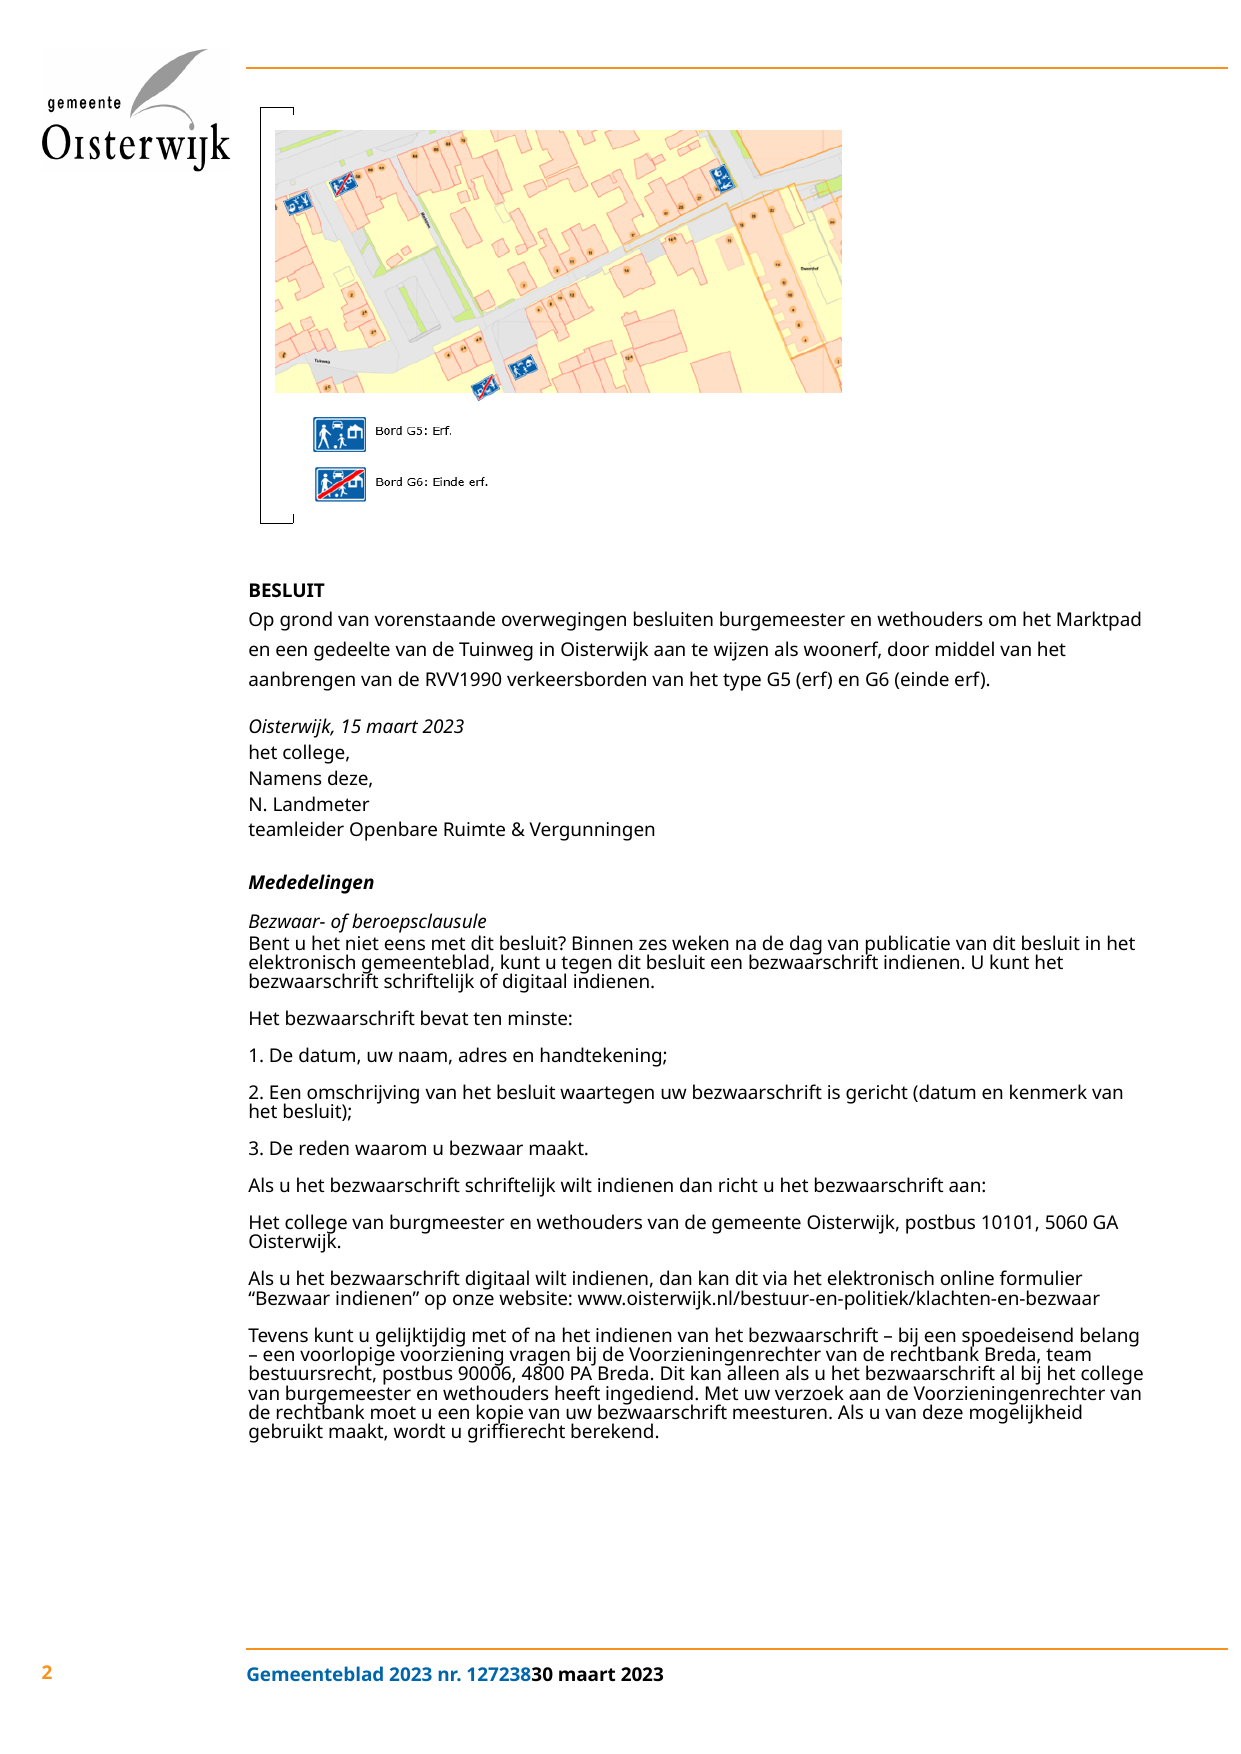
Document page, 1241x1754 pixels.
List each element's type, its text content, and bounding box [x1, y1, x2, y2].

picture [268, 115, 860, 514]
text 1. De datum, uw naam, adres en handtekening; [248, 1047, 1152, 1066]
text Namens deze, [248, 765, 1152, 791]
text Oisterwijk, 15 maart 2023 [248, 714, 1152, 739]
text Bent u het niet eens met dit besluit? Binnen zes weken na de dag van publicatie van dit besluit in het elektronisch gemeenteblad, kunt u tegen dit besluit een bezwaarschrift indienen. U kunt het bezwaarschrift schriftelijk of digitaal indienen. [248, 934, 1152, 992]
text Tevens kunt u gelijktijdig met of na het indienen van het bezwaarschrift – bij een spoedeisend belang – een voorlopige voorziening vragen bij de Voorzieningenrechter van de rechtbank Breda, team bestuursrecht, postbus 90006, 4800 PA Breda. Dit kan alleen als u het bezwaarschrift al bij het college van burgemeester en wethouders heeft ingediend. Met uw verzoek aan de Voorzieningenrechter van de rechtbank moet u een kopie van uw bezwaarschrift meesturen. Als u van deze mogelijkheid gebruikt maakt, wordt u griffierecht berekend. [248, 1327, 1152, 1442]
text Mededelingen [248, 869, 1152, 895]
text N. Landmeter [248, 791, 1152, 817]
text Het bezwaarschrift bevat ten minste: [248, 1010, 1152, 1029]
text Het college van burgmeester en wethouders van de gemeente Oisterwijk, postbus 10101, 5060 GA Oisterwijk. [248, 1214, 1152, 1253]
text Als u het bezwaarschrift digitaal wilt indienen, dan kan dit via het elektronisch online formulier “Bezwaar indienen” op onze website: www.oisterwijk.nl/bestuur-en-politiek/klachten-en-bezwaar [248, 1270, 1152, 1309]
text Bezwaar- of beroepsclausule [248, 909, 1152, 934]
text BESLUIT [248, 577, 1152, 603]
text 3. De reden waarom u bezwaar maakt. [248, 1140, 1152, 1159]
picture [41, 47, 231, 172]
text het college, [248, 739, 1152, 765]
text Als u het bezwaarschrift schriftelijk wilt indienen dan richt u het bezwaarschrift aan: [248, 1177, 1152, 1196]
text 2. Een omschrijving van het besluit waartegen uw bezwaarschrift is gericht (datum en kenmerk van het besluit); [248, 1084, 1152, 1122]
text Op grond van vorenstaande overwegingen besluiten burgemeester en wethouders om het Marktpad en een gedeelte van de Tuinweg in Oisterwijk aan te wijzen als woonerf, door middel van het aanbrengen van de RVV1990 verkeersborden van het type G5 (erf) en G6 (einde erf). [248, 607, 1152, 692]
text teamleider Openbare Ruimte & Vergunningen [248, 817, 1152, 842]
